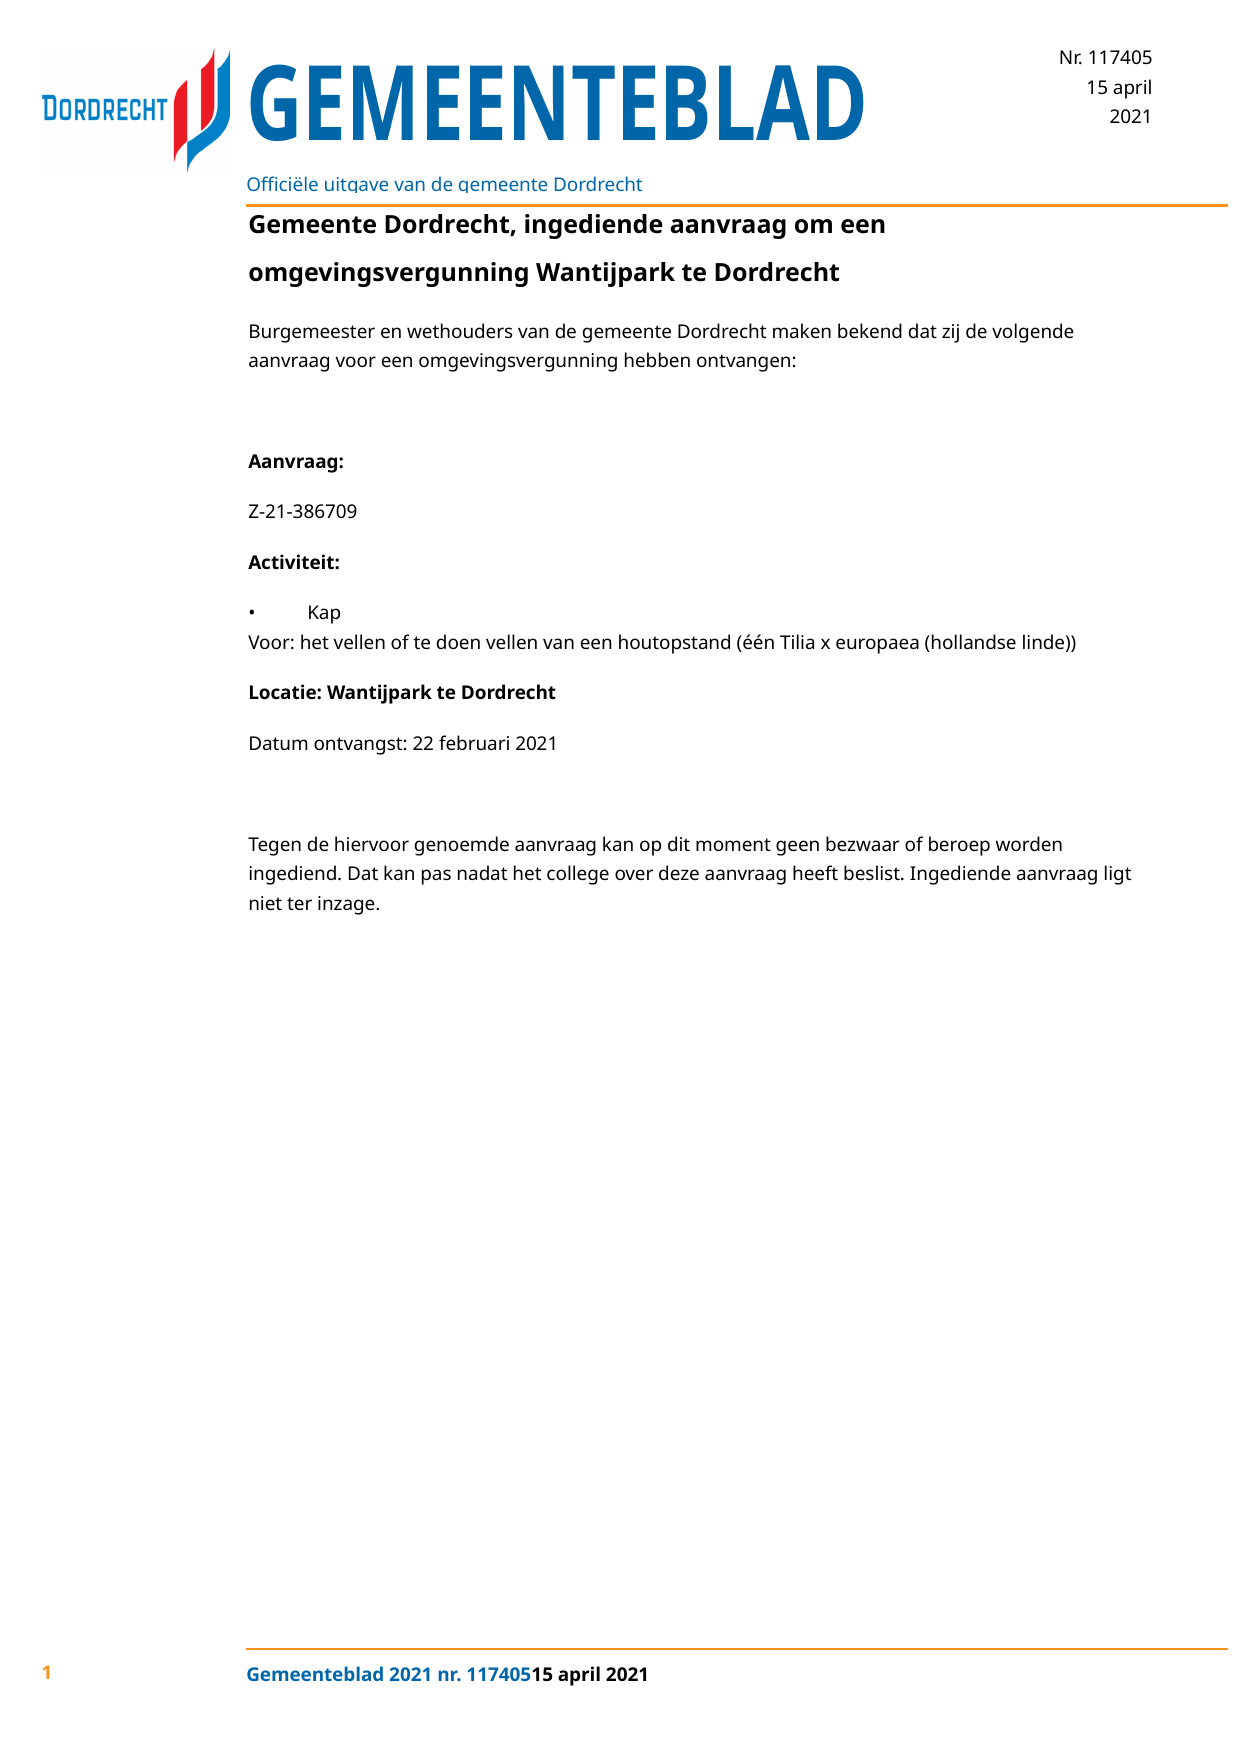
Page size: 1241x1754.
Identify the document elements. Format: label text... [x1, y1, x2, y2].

text Aanvraag: [248, 448, 1152, 474]
list Kap [248, 599, 1152, 625]
text Burgemeester en wethouders van de gemeente Dordrecht maken bekend dat zij de volgende aanvraag voor een omgevingsvergunning hebben ontvangen: [248, 318, 1152, 373]
text Voor: het vellen of te doen vellen van een houtopstand (één Tilia x europaea (hollandse linde)) [248, 629, 1152, 655]
text Activiteit: [248, 549, 1152, 575]
text Gemeente Dordrecht, ingediende aanvraag om een omgevingsvergunning Wantijpark te Dordrecht [248, 207, 1152, 288]
text Z-21-386709 [248, 499, 1152, 524]
text Datum ontvangst: 22 februari 2021 [248, 730, 1152, 756]
text Tegen de hiervoor genoemde aanvraag kan op dit moment geen bezwaar of beroep worden ingediend. Dat kan pas nadat het college over deze aanvraag heeft beslist. Ingediende aanvraag ligt niet ter inzage. [248, 831, 1152, 916]
picture [41, 47, 231, 172]
text Locatie: Wantijpark te Dordrecht [248, 679, 1152, 705]
